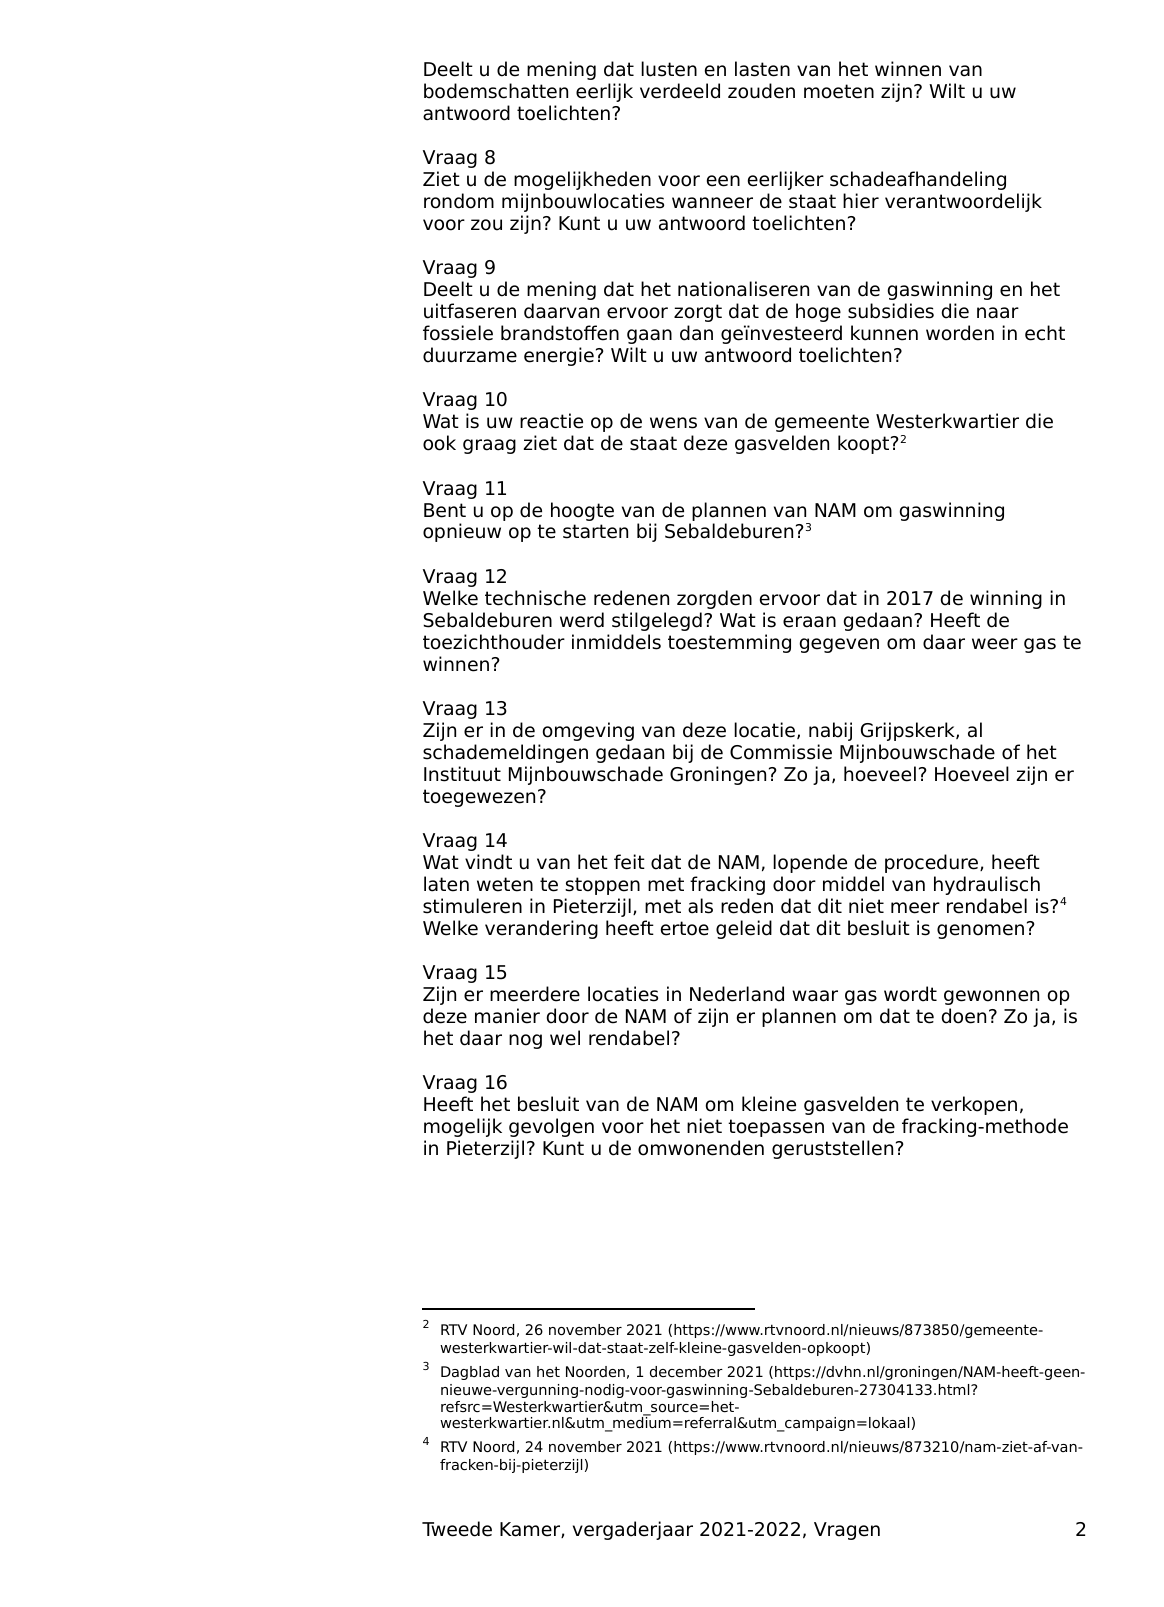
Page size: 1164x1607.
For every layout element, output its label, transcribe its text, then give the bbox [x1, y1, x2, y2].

text Vraag 12 [422, 566, 1087, 588]
text Vraag 13 [422, 698, 1087, 720]
text Vraag 10 [422, 389, 1087, 411]
text Heeft het besluit van de NAM om kleine gasvelden te verkopen, mogelijk gevolgen voor het niet toepassen van de fracking-methode in Pieterzijl? Kunt u de omwonenden geruststellen? [422, 1094, 1087, 1160]
text Ziet u de mogelijkheden voor een eerlijker schadeafhandeling rondom mijnbouwlocaties wanneer de staat hier verantwoordelijk voor zou zijn? Kunt u uw antwoord toelichten? [422, 169, 1087, 235]
text Wat vindt u van het feit dat de NAM, lopende de procedure, heeft laten weten te stoppen met fracking door middel van hydraulisch stimuleren in Pieterzijl, met als reden dat dit niet meer rendabel is? Welke verandering heeft ertoe geleid dat dit besluit is genomen? [422, 852, 1087, 940]
text Vraag 16 [422, 1072, 1087, 1094]
text Wat is uw reactie op de wens van de gemeente Westerkwartier die ook graag ziet dat de staat deze gasvelden koopt? [422, 411, 1087, 455]
text Deelt u de mening dat lusten en lasten van het winnen van bodemschatten eerlijk verdeeld zouden moeten zijn? Wilt u uw antwoord toelichten? [422, 59, 1087, 125]
text Zijn er in de omgeving van deze locatie, nabij Grijpskerk, al schademeldingen gedaan bij de Commissie Mijnbouwschade of het Instituut Mijnbouwschade Groningen? Zo ja, hoeveel? Hoeveel zijn er toegewezen? [422, 720, 1087, 808]
text Deelt u de mening dat het nationaliseren van de gaswinning en het uitfaseren daarvan ervoor zorgt dat de hoge subsidies die naar fossiele brandstoffen gaan dan geïnvesteerd kunnen worden in echt duurzame energie? Wilt u uw antwoord toelichten? [422, 279, 1087, 367]
text Zijn er meerdere locaties in Nederland waar gas wordt gewonnen op deze manier door de NAM of zijn er plannen om dat te doen? Zo ja, is het daar nog wel rendabel? [422, 984, 1087, 1050]
text Vraag 8 [422, 147, 1087, 169]
text Vraag 9 [422, 257, 1087, 279]
text RTV Noord, 24 november 2021 (https://www.rtvnoord.nl/nieuws/873210/nam-ziet-af-van-fracken-bij-pieterzijl) [422, 1435, 1087, 1474]
text Vraag 15 [422, 962, 1087, 984]
text Vraag 11 [422, 477, 1087, 499]
text Dagblad van het Noorden, 1 december 2021 (https://dvhn.nl/groningen/NAM-heeft-geen-nieuwe-vergunning-nodig-voor-gaswinning-Sebaldeburen-27304133.html?refsrc=Westerkwartier&utm_source=het-westerkwartier.nl&utm_medium=referral&utm_campaign=lokaal) [422, 1360, 1087, 1432]
text RTV Noord, 26 november 2021 (https://www.rtvnoord.nl/nieuws/873850/gemeente-westerkwartier-wil-dat-staat-zelf-kleine-gasvelden-opkoopt) [422, 1318, 1087, 1357]
text Welke technische redenen zorgden ervoor dat in 2017 de winning in Sebaldeburen werd stilgelegd? Wat is eraan gedaan? Heeft de toezichthouder inmiddels toestemming gegeven om daar weer gas te winnen? [422, 588, 1087, 676]
text Bent u op de hoogte van de plannen van NAM om gaswinning opnieuw op te starten bij Sebaldeburen? [422, 499, 1087, 543]
text Vraag 14 [422, 830, 1087, 852]
